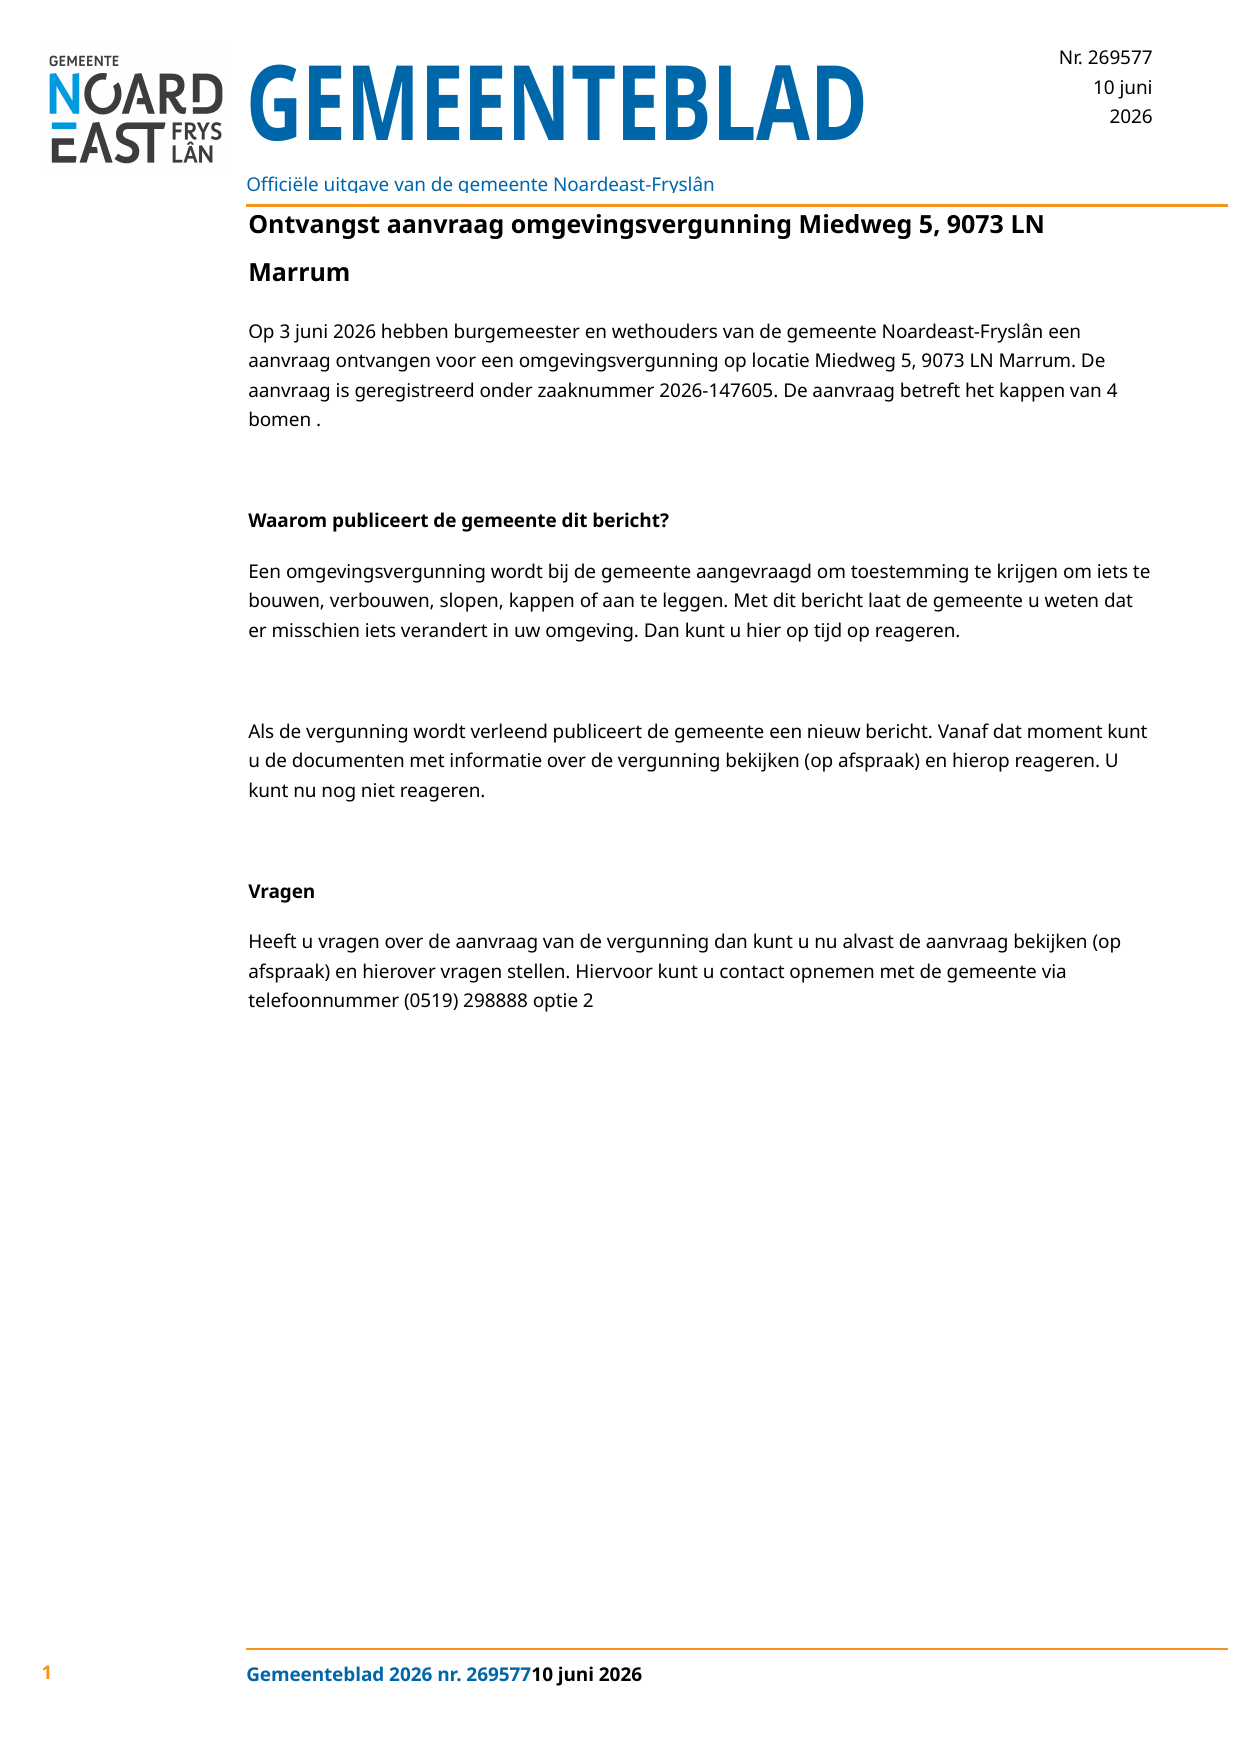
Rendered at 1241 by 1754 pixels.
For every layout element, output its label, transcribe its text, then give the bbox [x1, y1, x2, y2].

text Een omgevingsvergunning wordt bij de gemeente aangevraagd om toestemming te krijgen om iets te bouwen, verbouwen, slopen, kappen of aan te leggen. Met dit bericht laat de gemeente u weten dat er misschien iets verandert in uw omgeving. Dan kunt u hier op tijd op reageren. [248, 558, 1152, 643]
text Vragen [248, 878, 1152, 904]
text Waarom publiceert de gemeente dit bericht? [248, 507, 1152, 533]
text Ontvangst aanvraag omgevingsvergunning Miedweg 5, 9073 LN Marrum [248, 207, 1152, 288]
text Heeft u vragen over de aanvraag van de vergunning dan kunt u nu alvast de aanvraag bekijken (op afspraak) en hierover vragen stellen. Hiervoor kunt u contact opnemen met de gemeente via telefoonnummer (0519) 298888 optie 2 [248, 928, 1152, 1013]
picture [41, 47, 231, 172]
text Als de vergunning wordt verleend publiceert de gemeente een nieuw bericht. Vanaf dat moment kunt u de documenten met informatie over de vergunning bekijken (op afspraak) en hierop reageren. U kunt nu nog niet reageren. [248, 718, 1152, 803]
text Op 3 juni 2026 hebben burgemeester en wethouders van de gemeente Noardeast-Fryslân een aanvraag ontvangen voor een omgevingsvergunning op locatie Miedweg 5, 9073 LN Marrum. De aanvraag is geregistreerd onder zaaknummer 2026-147605. De aanvraag betreft het kappen van 4 bomen . [248, 318, 1152, 432]
